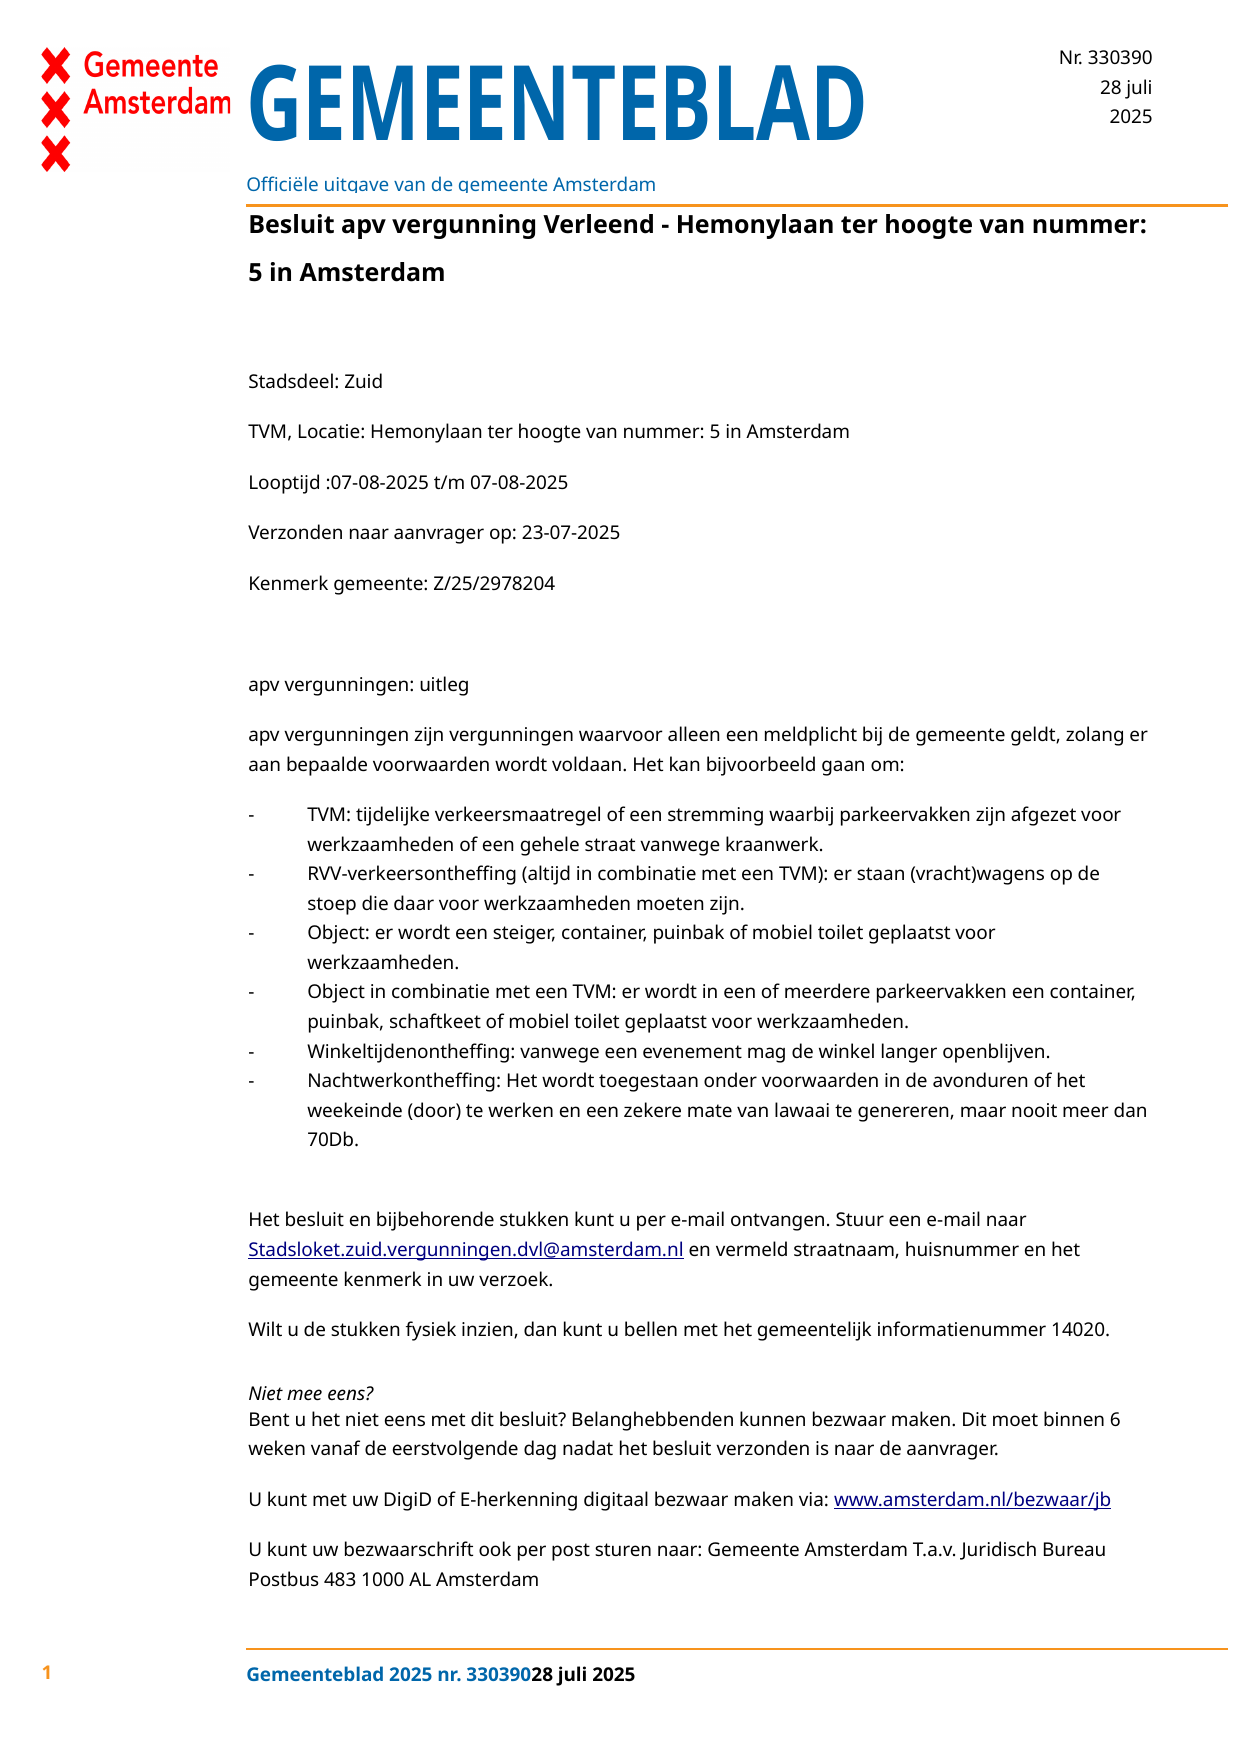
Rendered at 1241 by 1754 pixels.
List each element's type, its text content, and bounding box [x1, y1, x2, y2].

text Besluit apv vergunning Verleend - Hemonylaan ter hoogte van nummer: 5 in Amsterdam [248, 207, 1152, 288]
list TVM: tijdelijke verkeersmaatregel of een stremming waarbij parkeervakken zijn afgezet voor werkzaamheden of een gehele straat vanwege kraanwerk. [248, 801, 1152, 857]
text apv vergunningen: uitleg [248, 671, 1152, 697]
text U kunt uw bezwaarschrift ook per post sturen naar: Gemeente Amsterdam T.a.v. Juridisch Bureau Postbus 483 1000 AL Amsterdam [248, 1536, 1152, 1592]
text Wilt u de stukken fysiek inzien, dan kunt u bellen met het gemeentelijk informatienummer 14020. [248, 1316, 1152, 1342]
text Niet mee eens? [248, 1380, 1152, 1406]
list Object in combinatie met een TVM: er wordt in een of meerdere parkeervakken een container, puinbak, schaftkeet of mobiel toilet geplaatst voor werkzaamheden. [248, 979, 1152, 1034]
text Verzonden naar aanvrager op: 23-07-2025 [248, 519, 1152, 545]
text U kunt met uw DigiD of E-herkenning digitaal bezwaar maken via: www.amsterdam.nl/bezwaar/jb [248, 1486, 1152, 1512]
list Nachtwerkontheffing: Het wordt toegestaan onder voorwaarden in de avonduren of het weekeinde (door) te werken en een zekere mate van lawaai te genereren, maar nooit meer dan 70Db. [248, 1067, 1152, 1152]
text Stadsdeel: Zuid [248, 368, 1152, 394]
text TVM, Locatie: Hemonylaan ter hoogte van nummer: 5 in Amsterdam [248, 419, 1152, 444]
text Het besluit en bijbehorende stukken kunt u per e-mail ontvangen. Stuur een e-mail naar Stadsloket.zuid.vergunningen.dvl@amsterdam.nl en vermeld straatnaam, huisnummer en het gemeente kenmerk in uw verzoek. [248, 1207, 1152, 1292]
list RVV-verkeersontheffing (altijd in combinatie met een TVM): er staan (vracht)wagens op de stoep die daar voor werkzaamheden moeten zijn. [248, 860, 1152, 916]
text apv vergunningen zijn vergunningen waarvoor alleen een meldplicht bij de gemeente geldt, zolang er aan bepaalde voorwaarden wordt voldaan. Het kan bijvoorbeeld gaan om: [248, 721, 1152, 777]
text Bent u het niet eens met dit besluit? Belanghebbenden kunnen bezwaar maken. Dit moet binnen 6 weken vanaf de eerstvolgende dag nadat het besluit verzonden is naar de aanvrager. [248, 1406, 1152, 1461]
text Looptijd :07-08-2025 t/m 07-08-2025 [248, 469, 1152, 495]
list Object: er wordt een steiger, container, puinbak of mobiel toilet geplaatst voor werkzaamheden. [248, 919, 1152, 975]
picture [41, 47, 231, 172]
list Winkeltijdenontheffing: vanwege een evenement mag de winkel langer openblijven. [248, 1038, 1152, 1064]
text Kenmerk gemeente: Z/25/2978204 [248, 570, 1152, 596]
